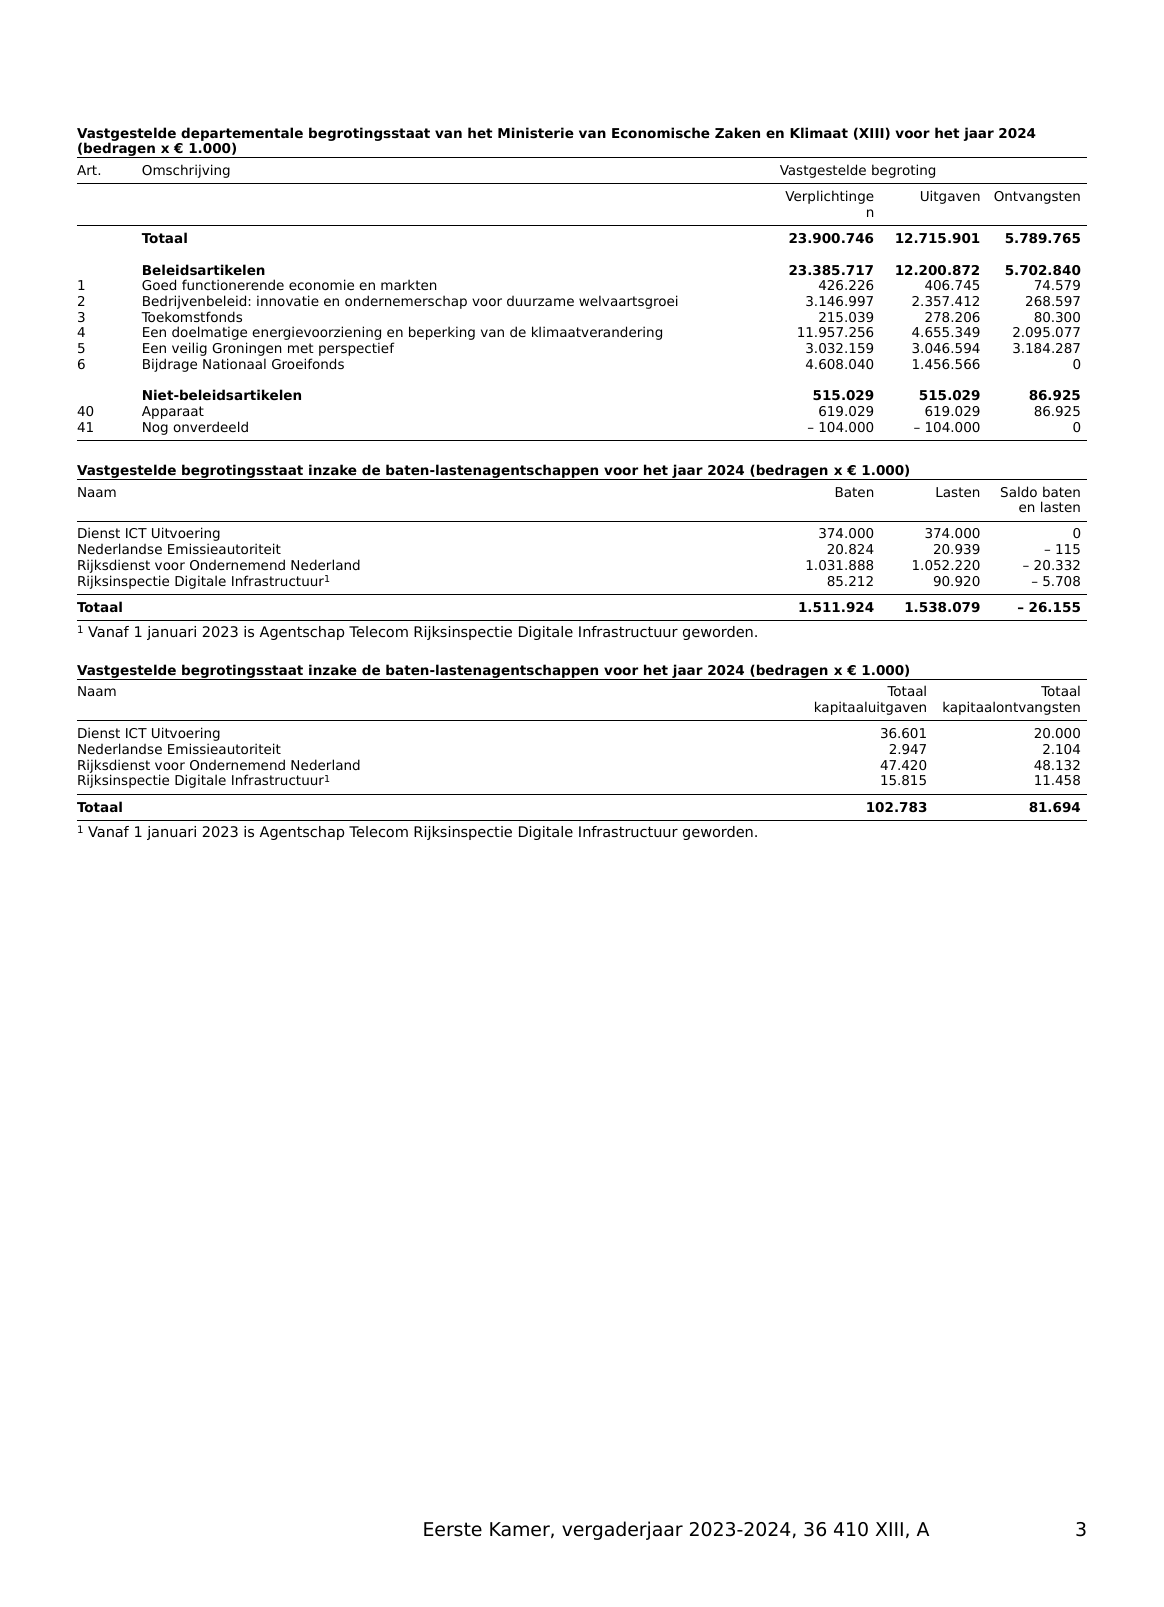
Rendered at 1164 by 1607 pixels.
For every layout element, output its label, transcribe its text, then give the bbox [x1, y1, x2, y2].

table_cell [986, 373, 1087, 388]
table_cell Een doelmatige energievoorziening en beperking van de klimaatverandering [136, 325, 773, 341]
table_cell 41 [77, 420, 136, 440]
table_cell [986, 247, 1087, 262]
table_cell 5.702.840 [986, 262, 1087, 278]
table_cell Goed functionerende economie en markten [136, 278, 773, 294]
table_cell Totaal [77, 595, 773, 620]
table_cell Rijksdienst voor Ondernemend Nederland [77, 558, 773, 573]
table_cell [136, 373, 773, 388]
table_cell Bedrijvenbeleid: innovatie en ondernemerschap voor duurzame welvaartsgroei [136, 294, 773, 309]
table_cell Baten [774, 480, 880, 521]
table_cell 515.029 [774, 388, 880, 404]
table_cell Niet-beleidsartikelen [136, 388, 773, 404]
table_cell Apparaat [136, 404, 773, 419]
table_cell Verplichtingen [774, 184, 880, 225]
table_cell Ontvangsten [986, 184, 1087, 225]
table_cell Totaal kapitaaluitgaven [774, 680, 933, 720]
table_cell 3 [77, 310, 136, 325]
table_header Vastgestelde begrotingsstaat inzake de baten-lastenagentschappen voor het jaar 2024 (bedragen x € 1.000) [77, 463, 1087, 479]
table_cell 215.039 [774, 310, 880, 325]
table_cell 47.420 [774, 758, 933, 773]
table_cell 268.597 [986, 294, 1087, 309]
table_cell 1.511.924 [774, 595, 880, 620]
table_cell 20.939 [880, 542, 986, 558]
table_cell 2.095.077 [986, 325, 1087, 341]
table_cell 406.745 [880, 278, 986, 294]
table_cell 11.458 [933, 773, 1087, 794]
table_cell Rijksdienst voor Ondernemend Nederland [77, 758, 773, 773]
table_cell 102.783 [774, 795, 933, 820]
table_cell 426.226 [774, 278, 880, 294]
table_cell 1 [77, 278, 136, 294]
table_cell 515.029 [880, 388, 986, 404]
table_cell 12.200.872 [880, 262, 986, 278]
table_cell 2.104 [933, 742, 1087, 757]
table_cell 23.900.746 [774, 226, 880, 247]
table_header Vastgestelde departementale begrotingsstaat van het Ministerie van Economische Zaken en Klimaat (XIII) voor het jaar 2024 (bedragen x € 1.000) [77, 126, 1087, 157]
table_cell Vastgestelde begroting [774, 158, 1087, 183]
table_cell Uitgaven [880, 184, 986, 225]
table_cell 278.206 [880, 310, 986, 325]
table_cell Lasten [880, 480, 986, 521]
table_cell Totaal kapitaalontvangsten [933, 680, 1087, 720]
table_cell 619.029 [774, 404, 880, 419]
table_cell 80.300 [986, 310, 1087, 325]
table_cell Saldo baten en lasten [986, 480, 1087, 521]
table_cell Omschrijving [136, 158, 773, 183]
table_cell Totaal [136, 226, 773, 247]
table_cell Bijdrage Nationaal Groeifonds [136, 357, 773, 372]
table_cell Totaal [77, 795, 773, 820]
table_header Vastgestelde begrotingsstaat inzake de baten-lastenagentschappen voor het jaar 2024 (bedragen x € 1.000) [77, 663, 1087, 678]
table_cell Art. [77, 158, 136, 183]
table_cell 5 [77, 341, 136, 357]
table_cell Toekomstfonds [136, 310, 773, 325]
table_cell 20.824 [774, 542, 880, 558]
table_cell 5.789.765 [986, 226, 1087, 247]
table_cell 1.031.888 [774, 558, 880, 573]
table_cell 0 [986, 522, 1087, 542]
table_cell 4 [77, 325, 136, 341]
table_cell – 104.000 [774, 420, 880, 440]
table_cell 4.608.040 [774, 357, 880, 372]
table_cell 0 [986, 357, 1087, 372]
table_cell 12.715.901 [880, 226, 986, 247]
table_cell 1 Vanaf 1 januari 2023 is Agentschap Telecom Rijksinspectie Digitale Infrastructuur geworden. [77, 621, 1087, 641]
table_cell 4.655.349 [880, 325, 986, 341]
table_cell – 115 [986, 542, 1087, 558]
table_cell 90.920 [880, 574, 986, 594]
table_cell 1.052.220 [880, 558, 986, 573]
table_cell [77, 226, 136, 247]
table_cell Nederlandse Emissieautoriteit [77, 542, 773, 558]
table_cell 81.694 [933, 795, 1087, 820]
table_cell 11.957.256 [774, 325, 880, 341]
table_cell Nog onverdeeld [136, 420, 773, 440]
table_cell – 5.708 [986, 574, 1087, 594]
table_cell 74.579 [986, 278, 1087, 294]
table_cell Naam [77, 480, 773, 521]
table_cell 374.000 [880, 522, 986, 542]
table_cell [77, 373, 136, 388]
table_cell 619.029 [880, 404, 986, 419]
table_cell 3.032.159 [774, 341, 880, 357]
table_cell – 20.332 [986, 558, 1087, 573]
table_cell [77, 388, 136, 404]
table_cell [880, 373, 986, 388]
table_cell Naam [77, 680, 773, 720]
table_cell – 104.000 [880, 420, 986, 440]
table_cell 1 Vanaf 1 januari 2023 is Agentschap Telecom Rijksinspectie Digitale Infrastructuur geworden. [77, 821, 1087, 841]
table_cell 48.132 [933, 758, 1087, 773]
table_cell – 26.155 [986, 595, 1087, 620]
table_cell 2.947 [774, 742, 933, 757]
table_cell 2 [77, 294, 136, 309]
table_cell 86.925 [986, 404, 1087, 419]
table_cell [774, 247, 880, 262]
table_cell 6 [77, 357, 136, 372]
table_cell [880, 247, 986, 262]
table_cell Rijksinspectie Digitale Infrastructuur1 [77, 773, 773, 794]
table_cell [136, 247, 773, 262]
table_cell 20.000 [933, 721, 1087, 742]
table_cell [77, 184, 136, 225]
table_cell 40 [77, 404, 136, 419]
table_cell [774, 373, 880, 388]
table_cell Dienst ICT Uitvoering [77, 721, 773, 742]
table_cell 3.184.287 [986, 341, 1087, 357]
table_cell Beleidsartikelen [136, 262, 773, 278]
table_cell 23.385.717 [774, 262, 880, 278]
table_cell Rijksinspectie Digitale Infrastructuur1 [77, 574, 773, 594]
table_cell Dienst ICT Uitvoering [77, 522, 773, 542]
table_cell 36.601 [774, 721, 933, 742]
table_cell 0 [986, 420, 1087, 440]
table_cell 1.538.079 [880, 595, 986, 620]
table_cell [136, 184, 773, 225]
table_cell 2.357.412 [880, 294, 986, 309]
table_cell [77, 262, 136, 278]
table_cell Een veilig Groningen met perspectief [136, 341, 773, 357]
table_cell 3.046.594 [880, 341, 986, 357]
table_cell Nederlandse Emissieautoriteit [77, 742, 773, 757]
table_cell [77, 247, 136, 262]
table_cell 3.146.997 [774, 294, 880, 309]
table_cell 1.456.566 [880, 357, 986, 372]
table_cell 15.815 [774, 773, 933, 794]
table_cell 86.925 [986, 388, 1087, 404]
table_cell 374.000 [774, 522, 880, 542]
table_cell 85.212 [774, 574, 880, 594]
